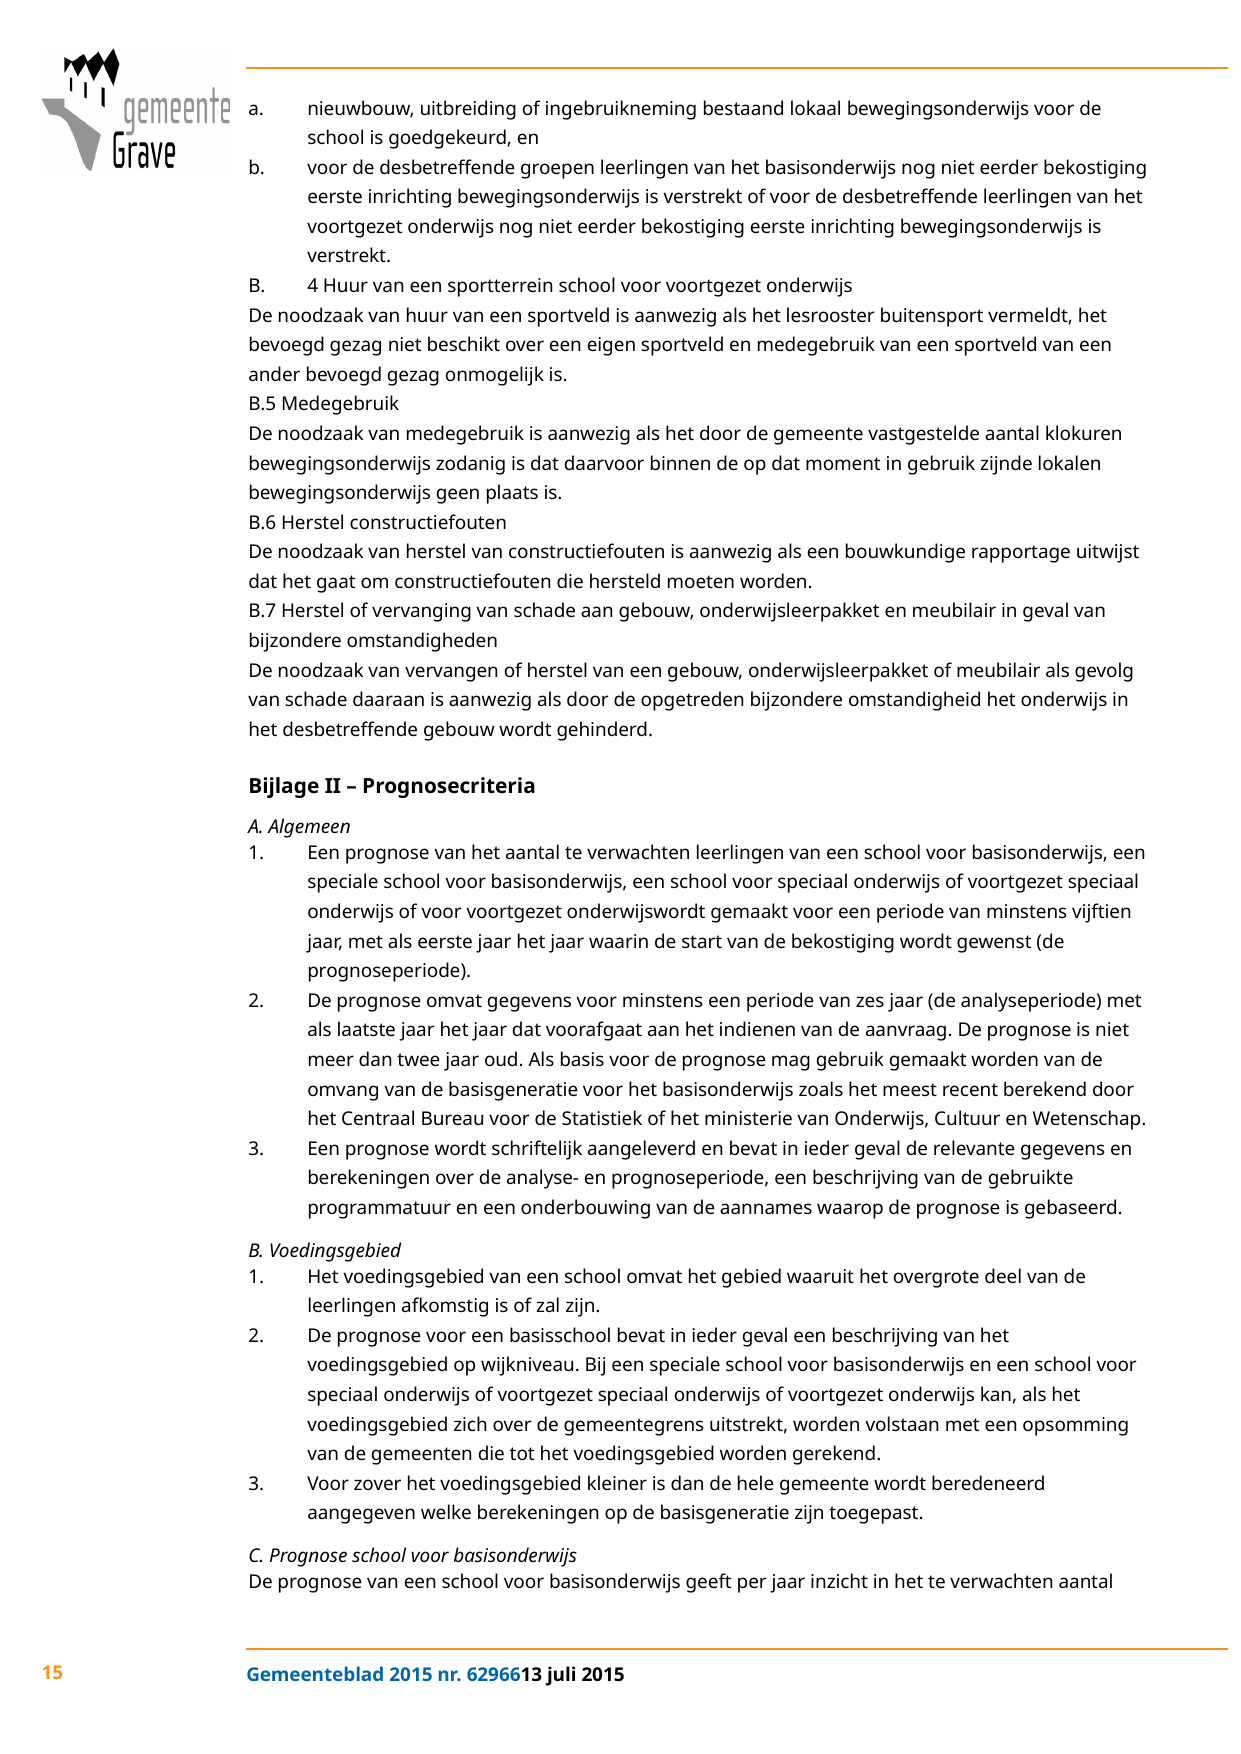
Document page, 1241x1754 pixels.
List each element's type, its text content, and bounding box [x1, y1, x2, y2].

text De noodzaak van huur van een sportveld is aanwezig als het lesrooster buitensport vermeldt, het bevoegd gezag niet beschikt over een eigen sportveld en medegebruik van een sportveld van een ander bevoegd gezag onmogelijk is. [248, 302, 1152, 387]
text C. Prognose school voor basisonderwijs [248, 1543, 1152, 1568]
text De noodzaak van medegebruik is aanwezig als het door de gemeente vastgestelde aantal klokuren bewegingsonderwijs zodanig is dat daarvoor binnen de op dat moment in gebruik zijnde lokalen bewegingsonderwijs geen plaats is. [248, 420, 1152, 505]
list Het voedingsgebied van een school omvat het gebied waaruit het overgrote deel van de leerlingen afkomstig is of zal zijn. [248, 1263, 1152, 1318]
list De prognose omvat gegevens voor minstens een periode van zes jaar (de analyseperiode) met als laatste jaar het jaar dat voorafgaat aan het indienen van de aanvraag. De prognose is niet meer dan twee jaar oud. Als basis voor de prognose mag gebruik gemaakt worden van de omvang van de basisgeneratie voor het basisonderwijs zoals het meest recent berekend door het Centraal Bureau voor de Statistiek of het ministerie van Onderwijs, Cultuur en Wetenschap. [248, 987, 1152, 1131]
text Bijlage II – Prognosecriteria [248, 771, 1152, 800]
text De prognose van een school voor basisonderwijs geeft per jaar inzicht in het te verwachten aantal [248, 1568, 1152, 1594]
text B.6 Herstel constructiefouten [248, 509, 1152, 535]
list nieuwbouw, uitbreiding of ingebruikneming bestaand lokaal bewegingsonderwijs voor de school is goedgekeurd, en [248, 95, 1152, 150]
picture [41, 47, 231, 172]
list voor de desbetreffende groepen leerlingen van het basisonderwijs nog niet eerder bekostiging eerste inrichting bewegingsonderwijs is verstrekt of voor de desbetreffende leerlingen van het voortgezet onderwijs nog niet eerder bekostiging eerste inrichting bewegingsonderwijs is verstrekt. [248, 154, 1152, 268]
list De prognose voor een basisschool bevat in ieder geval een beschrijving van het voedingsgebied op wijkniveau. Bij een speciale school voor basisonderwijs en een school voor speciaal onderwijs of voortgezet speciaal onderwijs of voortgezet onderwijs kan, als het voedingsgebied zich over de gemeentegrens uitstrekt, worden volstaan met een opsomming van de gemeenten die tot het voedingsgebied worden gerekend. [248, 1322, 1152, 1466]
text De noodzaak van herstel van constructiefouten is aanwezig als een bouwkundige rapportage uitwijst dat het gaat om constructiefouten die hersteld moeten worden. [248, 538, 1152, 594]
list Een prognose wordt schriftelijk aangeleverd en bevat in ieder geval de relevante gegevens en berekeningen over de analyse- en prognoseperiode, een beschrijving van de gebruikte programmatuur en een onderbouwing van de aannames waarop de prognose is gebaseerd. [248, 1135, 1152, 1220]
list Voor zover het voedingsgebied kleiner is dan de hele gemeente wordt beredeneerd aangegeven welke berekeningen op de basisgeneratie zijn toegepast. [248, 1470, 1152, 1525]
list 4 Huur van een sportterrein school voor voortgezet onderwijs [248, 272, 1152, 298]
text B.5 Medegebruik [248, 391, 1152, 416]
list Een prognose van het aantal te verwachten leerlingen van een school voor basisonderwijs, een speciale school voor basisonderwijs, een school voor speciaal onderwijs of voortgezet speciaal onderwijs of voor voortgezet onderwijswordt gemaakt voor een periode van minstens vijftien jaar, met als eerste jaar het jaar waarin de start van de bekostiging wordt gewenst (de prognoseperiode). [248, 839, 1152, 983]
text De noodzaak van vervangen of herstel van een gebouw, onderwijsleerpakket of meubilair als gevolg van schade daaraan is aanwezig als door de opgetreden bijzondere omstandigheid het onderwijs in het desbetreffende gebouw wordt gehinderd. [248, 657, 1152, 742]
text B.7 Herstel of vervanging van schade aan gebouw, onderwijsleerpakket en meubilair in geval van bijzondere omstandigheden [248, 598, 1152, 653]
text A. Algemeen [248, 813, 1152, 839]
text B. Voedingsgebied [248, 1237, 1152, 1263]
